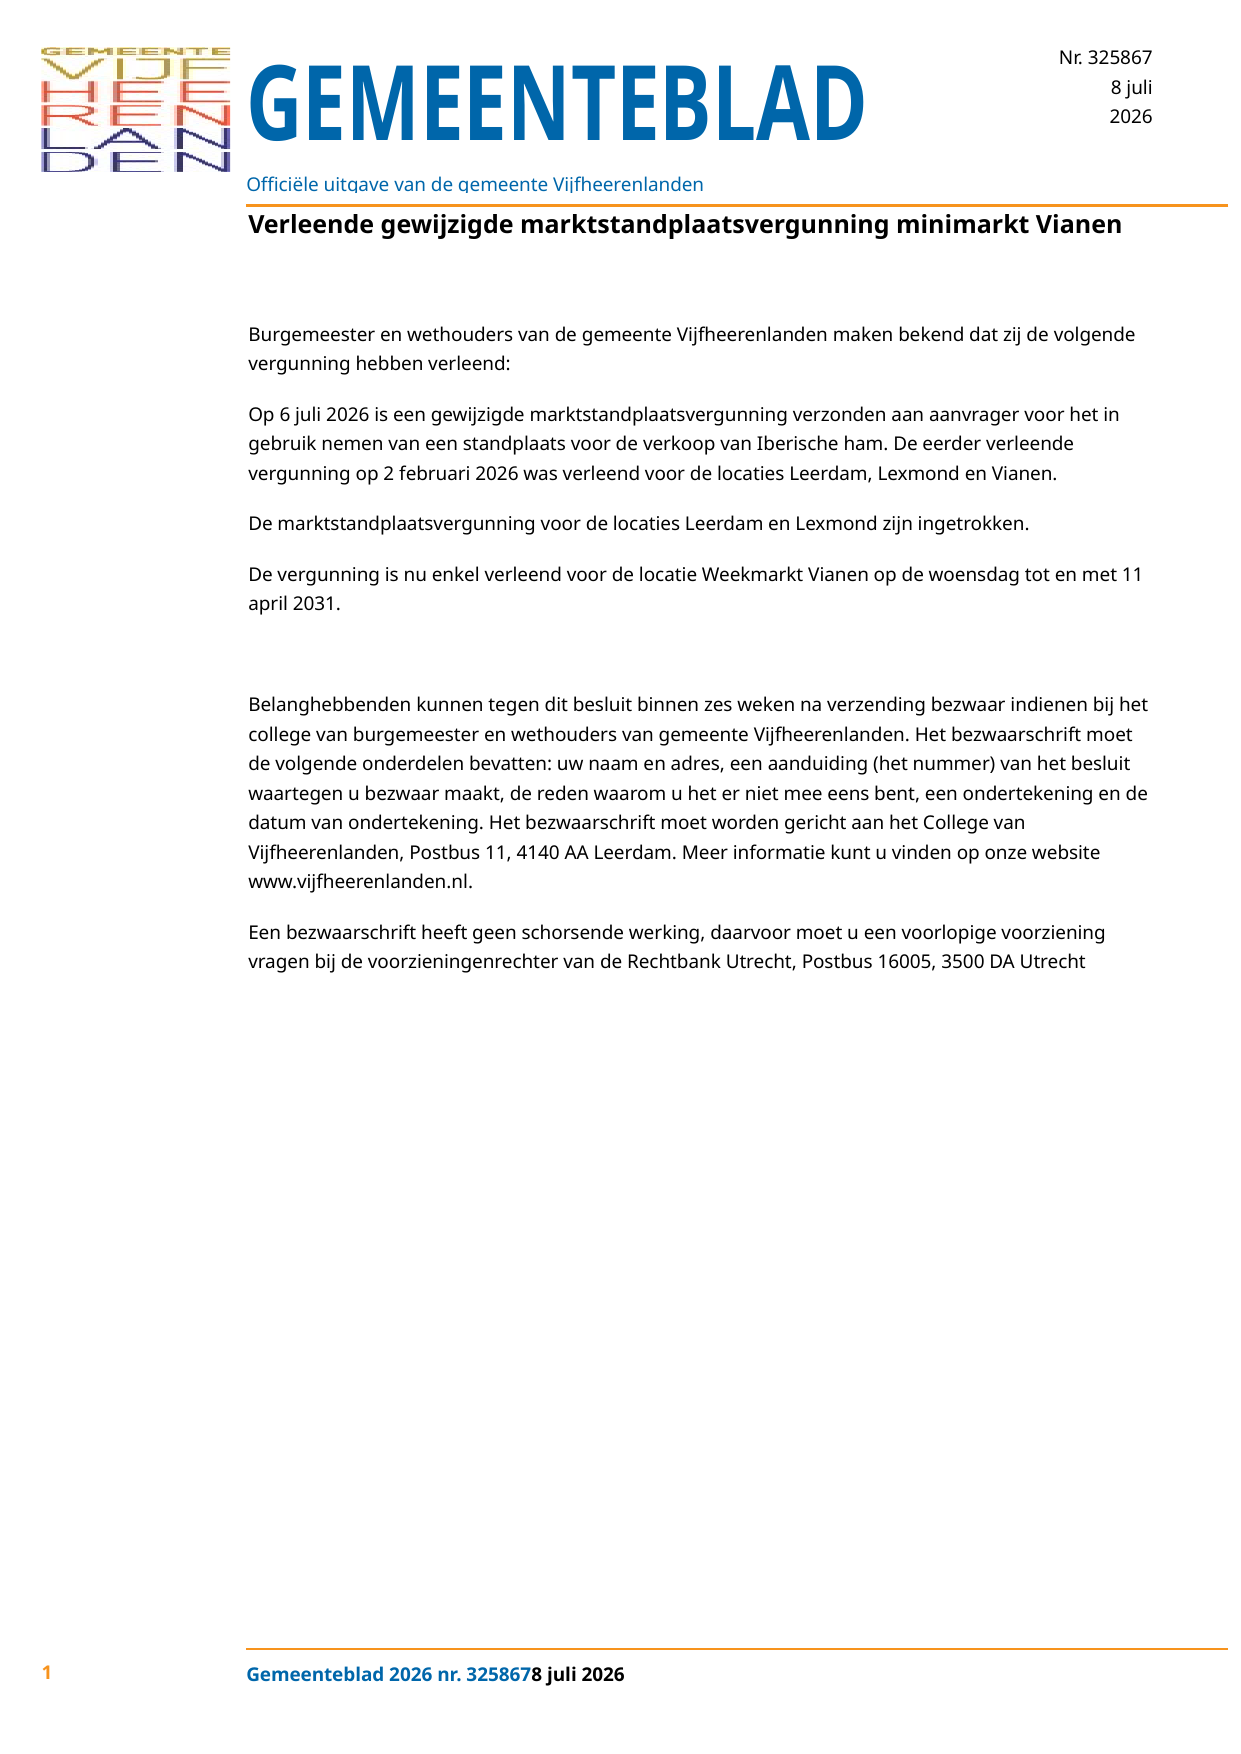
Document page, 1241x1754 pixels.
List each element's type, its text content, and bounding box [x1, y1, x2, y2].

text Belanghebbenden kunnen tegen dit besluit binnen zes weken na verzending bezwaar indienen bij het college van burgemeester en wethouders van gemeente Vijfheerenlanden. Het bezwaarschrift moet de volgende onderdelen bevatten: uw naam en adres, een aanduiding (het nummer) van het besluit waartegen u bezwaar maakt, de reden waarom u het er niet mee eens bent, een ondertekening en de datum van ondertekening. Het bezwaarschrift moet worden gericht aan het College van Vijfheerenlanden, Postbus 11, 4140 AA Leerdam. Meer informatie kunt u vinden op onze website www.vijfheerenlanden.nl. [248, 691, 1152, 894]
text Burgemeester en wethouders van de gemeente Vijfheerenlanden maken bekend dat zij de volgende vergunning hebben verleend: [248, 321, 1152, 376]
text Verleende gewijzigde marktstandplaatsvergunning minimarkt Vianen [248, 207, 1152, 241]
text Een bezwaarschrift heeft geen schorsende werking, daarvoor moet u een voorlopige voorziening vragen bij de voorzieningenrechter van de Rechtbank Utrecht, Postbus 16005, 3500 DA Utrecht [248, 919, 1152, 974]
picture [41, 47, 231, 172]
text De marktstandplaatsvergunning voor de locaties Leerdam en Lexmond zijn ingetrokken. [248, 510, 1152, 536]
text Op 6 juli 2026 is een gewijzigde marktstandplaatsvergunning verzonden aan aanvrager voor het in gebruik nemen van een standplaats voor de verkoop van Iberische ham. De eerder verleende vergunning op 2 februari 2026 was verleend voor de locaties Leerdam, Lexmond en Vianen. [248, 401, 1152, 486]
text De vergunning is nu enkel verleend voor de locatie Weekmarkt Vianen op de woensdag tot en met 11 april 2031. [248, 561, 1152, 616]
